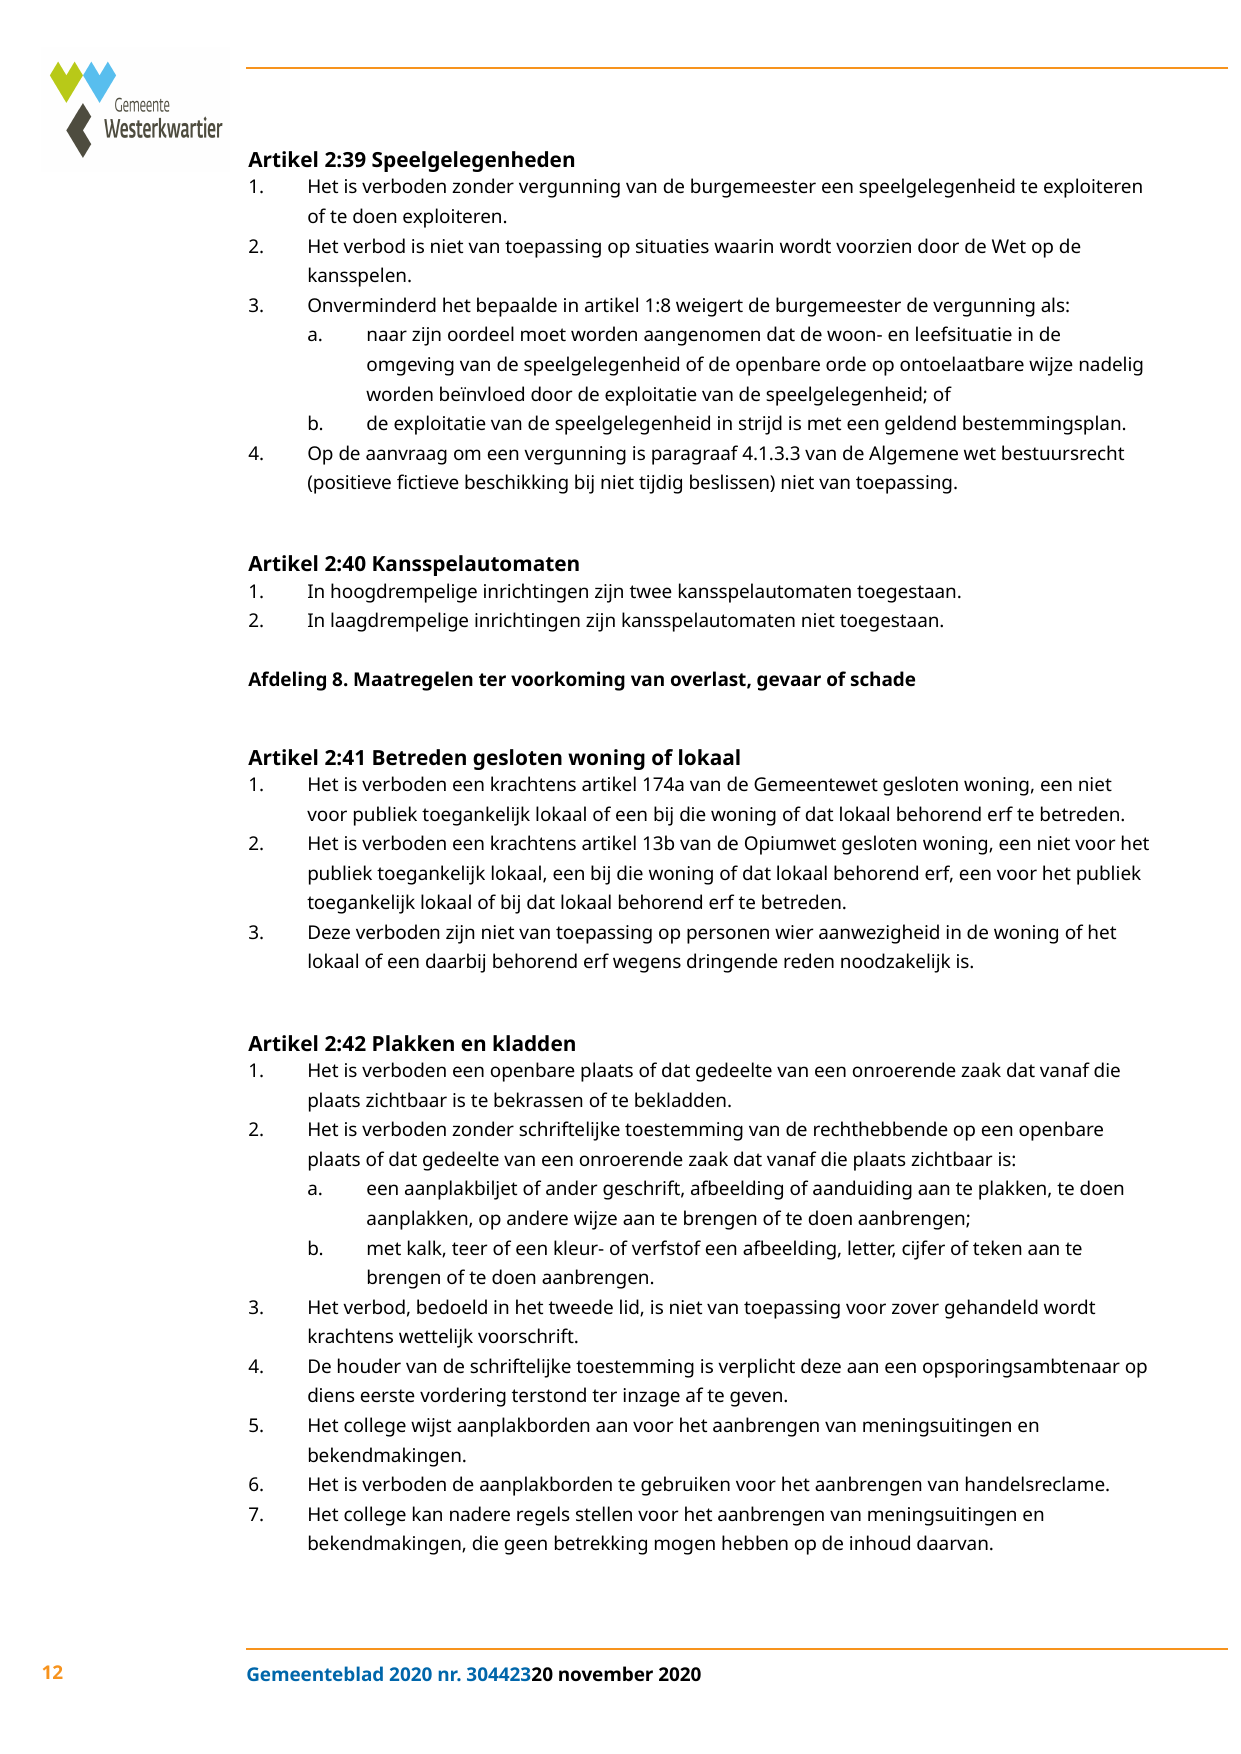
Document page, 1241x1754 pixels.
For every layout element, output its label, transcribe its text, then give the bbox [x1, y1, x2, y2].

text Afdeling 8. Maatregelen ter voorkoming van overlast, gevaar of schade [248, 667, 1152, 692]
list met kalk, teer of een kleur- of verfstof een afbeelding, letter, cijfer of teken aan te brengen of te doen aanbrengen. [307, 1235, 1152, 1290]
picture [41, 47, 231, 172]
list Het college kan nadere regels stellen voor het aanbrengen van meningsuitingen en bekendmakingen, die geen betrekking mogen hebben op de inhoud daarvan. [248, 1501, 1152, 1556]
list Het verbod, bedoeld in het tweede lid, is niet van toepassing voor zover gehandeld wordt krachtens wettelijk voorschrift. [248, 1294, 1152, 1349]
text Artikel 2:40 Kansspelautomaten [248, 549, 1152, 578]
list Het is verboden een krachtens artikel 13b van de Opiumwet gesloten woning, een niet voor het publiek toegankelijk lokaal, een bij die woning of dat lokaal behorend erf, een voor het publiek toegankelijk lokaal of bij dat lokaal behorend erf te betreden. [248, 830, 1152, 915]
text Artikel 2:42 Plakken en kladden [248, 1029, 1152, 1057]
list Onverminderd het bepaalde in artikel 1:8 weigert de burgemeester de vergunning als: [248, 292, 1152, 318]
list In hoogdrempelige inrichtingen zijn twee kansspelautomaten toegestaan. [248, 578, 1152, 604]
list Het is verboden zonder vergunning van de burgemeester een speelgelegenheid te exploiteren of te doen exploiteren. [248, 174, 1152, 229]
list Het verbod is niet van toepassing op situaties waarin wordt voorzien door de Wet op de kansspelen. [248, 233, 1152, 288]
list Het is verboden zonder schriftelijke toestemming van de rechthebbende op een openbare plaats of dat gedeelte van een onroerende zaak dat vanaf die plaats zichtbaar is: [248, 1116, 1152, 1172]
text Artikel 2:39 Speelgelegenheden [248, 145, 1152, 174]
list Het is verboden een krachtens artikel 174a van de Gemeentewet gesloten woning, een niet voor publiek toegankelijk lokaal of een bij die woning of dat lokaal behorend erf te betreden. [248, 771, 1152, 827]
list naar zijn oordeel moet worden aangenomen dat de woon- en leefsituatie in de omgeving van de speelgelegenheid of de openbare orde op ontoelaatbare wijze nadelig worden beïnvloed door de exploitatie van de speelgelegenheid; of [307, 322, 1152, 406]
list In laagdrempelige inrichtingen zijn kansspelautomaten niet toegestaan. [248, 607, 1152, 633]
list Deze verboden zijn niet van toepassing op personen wier aanwezigheid in de woning of het lokaal of een daarbij behorend erf wegens dringende reden noodzakelijk is. [248, 919, 1152, 974]
list een aanplakbiljet of ander geschrift, afbeelding of aanduiding aan te plakken, te doen aanplakken, op andere wijze aan te brengen of te doen aanbrengen; [307, 1176, 1152, 1231]
list Het is verboden een openbare plaats of dat gedeelte van een onroerende zaak dat vanaf die plaats zichtbaar is te bekrassen of te bekladden. [248, 1057, 1152, 1112]
list Het college wijst aanplakborden aan voor het aanbrengen van meningsuitingen en bekendmakingen. [248, 1412, 1152, 1467]
text Artikel 2:41 Betreden gesloten woning of lokaal [248, 743, 1152, 771]
list De houder van de schriftelijke toestemming is verplicht deze aan een opsporingsambtenaar op diens eerste vordering terstond ter inzage af te geven. [248, 1353, 1152, 1408]
list Op de aanvraag om een vergunning is paragraaf 4.1.3.3 van de Algemene wet bestuursrecht (positieve fictieve beschikking bij niet tijdig beslissen) niet van toepassing. [248, 440, 1152, 495]
list Het is verboden de aanplakborden te gebruiken voor het aanbrengen van handelsreclame. [248, 1471, 1152, 1497]
list de exploitatie van de speelgelegenheid in strijd is met een geldend bestemmingsplan. [307, 410, 1152, 436]
